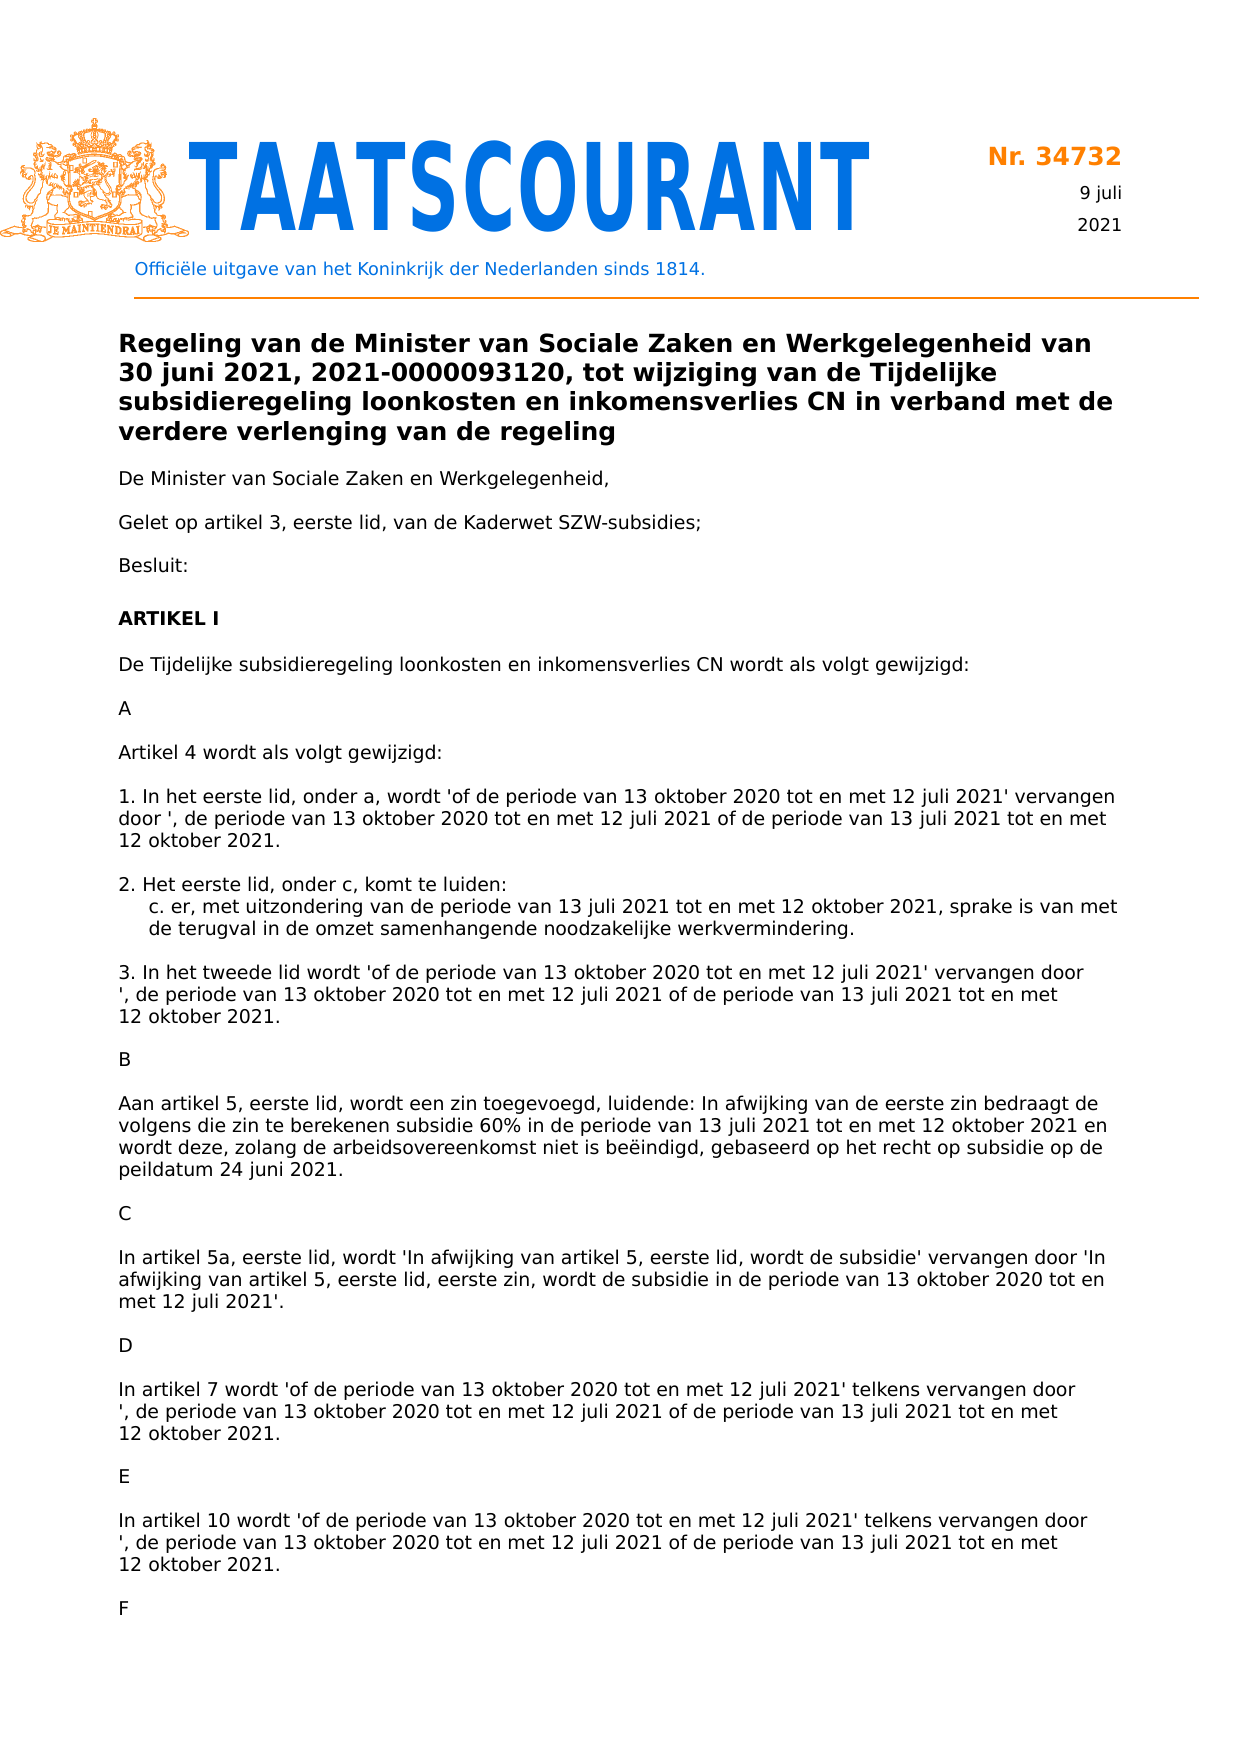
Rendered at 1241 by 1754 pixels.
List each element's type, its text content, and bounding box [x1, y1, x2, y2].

picture [0, 118, 189, 242]
subtitle ARTIKEL I [118, 607, 1122, 629]
text B [118, 1049, 1122, 1071]
table_header STAATSCOURANT [134, 118, 939, 259]
text A [118, 698, 1122, 720]
table_header Nr. 34732 [939, 118, 1199, 177]
text 1. In het eerste lid, onder a, wordt 'of de periode van 13 oktober 2020 tot en met 12 juli 2021' vervangen door ', de periode van 13 oktober 2020 tot en met 12 juli 2021 of de periode van 13 juli 2021 tot en met 12 oktober 2021. [118, 786, 1122, 852]
text c. er, met uitzondering van de periode van 13 juli 2021 tot en met 12 oktober 2021, sprake is van met de terugval in de omzet samenhangende noodzakelijke werkvermindering. [148, 896, 1122, 940]
subtitle Regeling van de Minister van Sociale Zaken en Werkgelegenheid van 30 juni 2021, 2021-0000093120, tot wijziging van de Tijdelijke subsidieregeling loonkosten en inkomensverlies CN in verband met de verdere verlenging van de regeling [118, 329, 1122, 446]
table_cell 2021 [939, 209, 1199, 259]
text De Tijdelijke subsidieregeling loonkosten en inkomensverlies CN wordt als volgt gewijzigd: [118, 654, 1122, 676]
text 2. Het eerste lid, onder c, komt te luiden: [118, 874, 1122, 896]
table_cell 9 juli [939, 177, 1199, 209]
text D [118, 1335, 1122, 1357]
table_cell Officiële uitgave van het Koninkrijk der Nederlanden sinds 1814. [134, 259, 1199, 297]
text 3. In het tweede lid wordt 'of de periode van 13 oktober 2020 tot en met 12 juli 2021' vervangen door ', de periode van 13 oktober 2020 tot en met 12 juli 2021 of de periode van 13 juli 2021 tot en met 12 oktober 2021. [118, 962, 1122, 1027]
table_header [0, 242, 134, 297]
text Artikel 4 wordt als volgt gewijzigd: [118, 742, 1122, 764]
text F [118, 1598, 1122, 1620]
text In artikel 7 wordt 'of de periode van 13 oktober 2020 tot en met 12 juli 2021' telkens vervangen door ', de periode van 13 oktober 2020 tot en met 12 juli 2021 of de periode van 13 juli 2021 tot en met 12 oktober 2021. [118, 1378, 1122, 1444]
text In artikel 10 wordt 'of de periode van 13 oktober 2020 tot en met 12 juli 2021' telkens vervangen door ', de periode van 13 oktober 2020 tot en met 12 juli 2021 of de periode van 13 juli 2021 tot en met 12 oktober 2021. [118, 1510, 1122, 1576]
text In artikel 5a, eerste lid, wordt 'In afwijking van artikel 5, eerste lid, wordt de subsidie' vervangen door 'In afwijking van artikel 5, eerste lid, eerste zin, wordt de subsidie in de periode van 13 oktober 2020 tot en met 12 juli 2021'. [118, 1247, 1122, 1313]
text Aan artikel 5, eerste lid, wordt een zin toegevoegd, luidende: In afwijking van de eerste zin bedraagt de volgens die zin te berekenen subsidie 60% in de periode van 13 juli 2021 tot en met 12 oktober 2021 en wordt deze, zolang de arbeidsovereenkomst niet is beëindigd, gebaseerd op het recht op subsidie op de peildatum 24 juni 2021. [118, 1093, 1122, 1181]
text E [118, 1466, 1122, 1488]
text C [118, 1203, 1122, 1225]
text Besluit: [118, 555, 1122, 577]
text De Minister van Sociale Zaken en Werkgelegenheid, [118, 468, 1122, 490]
text Gelet op artikel 3, eerste lid, van de Kaderwet SZW-subsidies; [118, 512, 1122, 533]
